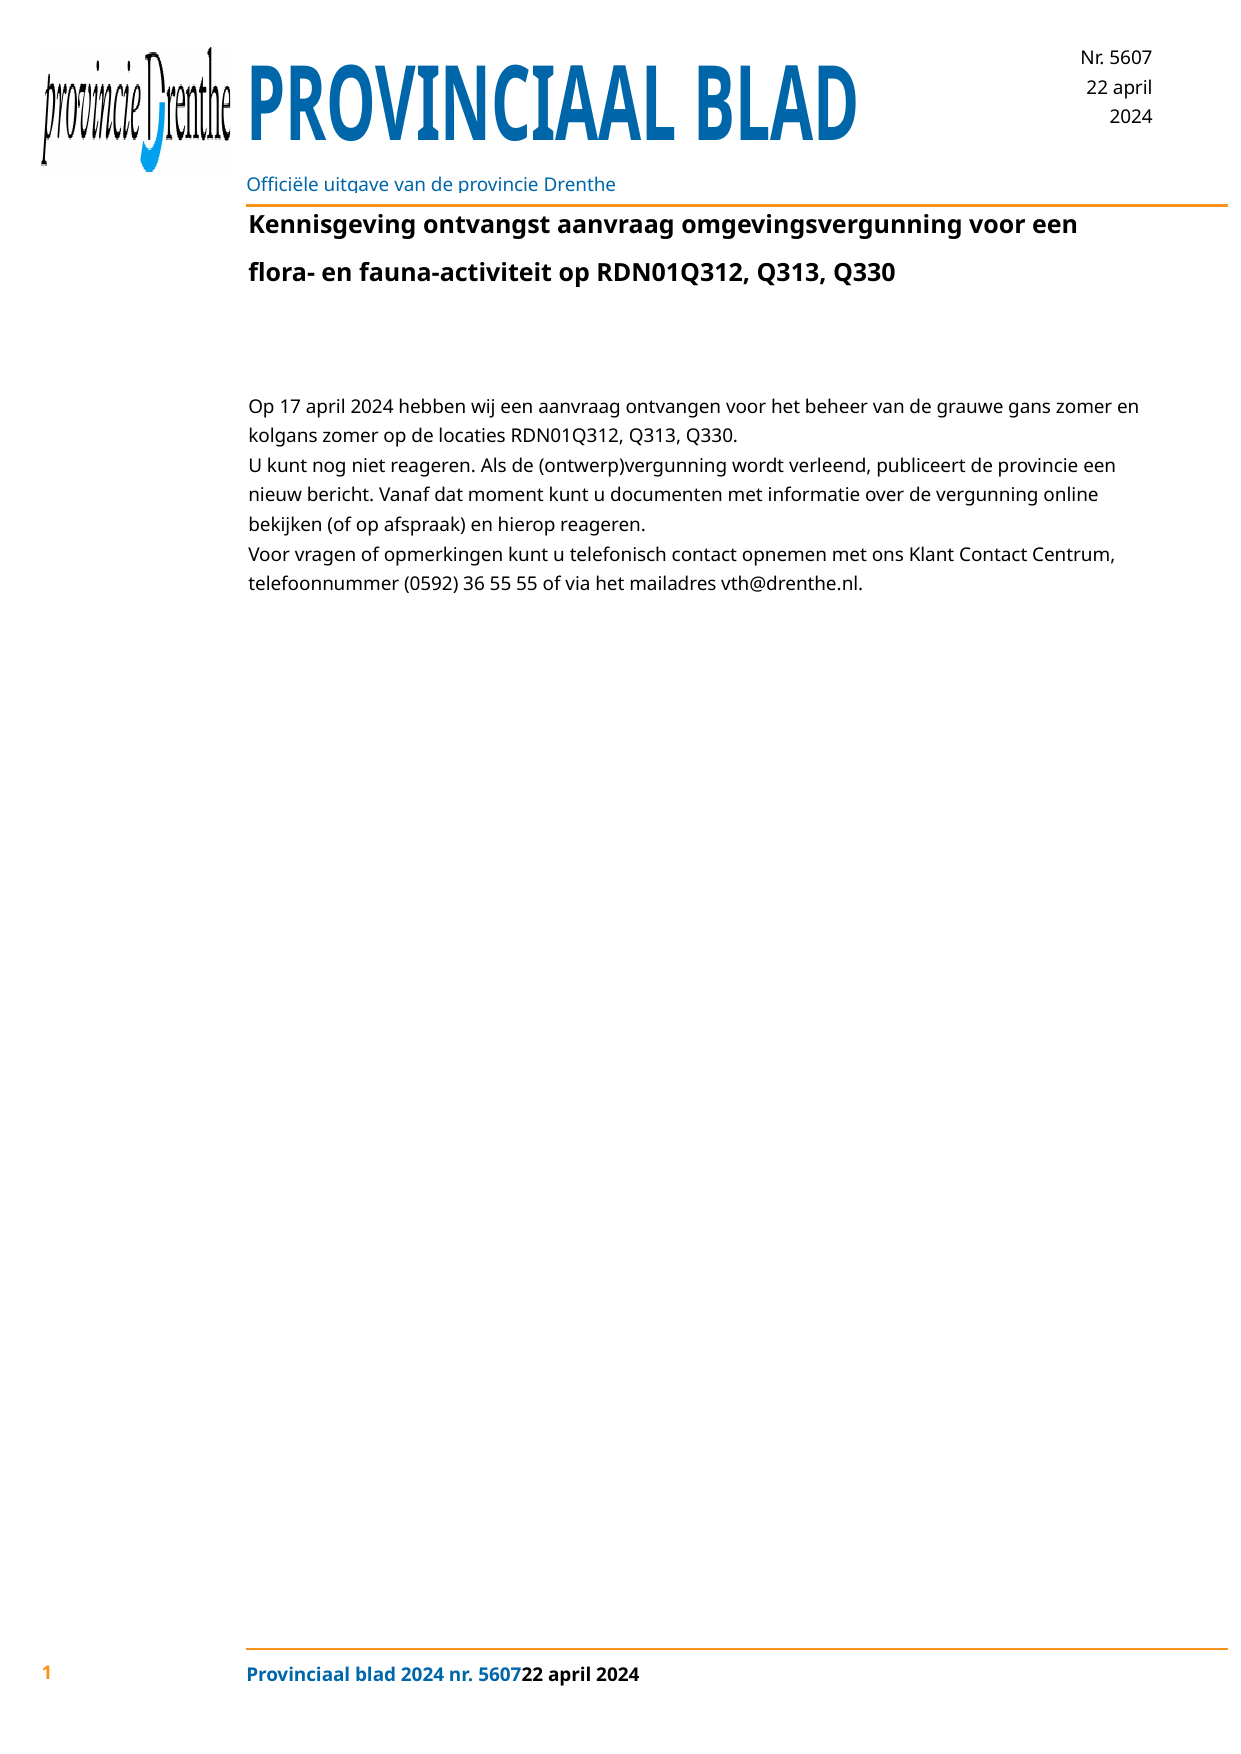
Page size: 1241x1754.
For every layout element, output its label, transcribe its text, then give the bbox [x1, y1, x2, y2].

text Op 17 april 2024 hebben wij een aanvraag ontvangen voor het beheer van de grauwe gans zomer en kolgans zomer op de locaties RDN01Q312, Q313, Q330. [248, 393, 1152, 448]
picture [41, 47, 231, 172]
text U kunt nog niet reageren. Als de (ontwerp)vergunning wordt verleend, publiceert de provincie een nieuw bericht. Vanaf dat moment kunt u documenten met informatie over de vergunning online bekijken (of op afspraak) en hierop reageren. [248, 452, 1152, 537]
text Kennisgeving ontvangst aanvraag omgevingsvergunning voor een flora- en fauna-activiteit op RDN01Q312, Q313, Q330 [248, 207, 1152, 288]
text Voor vragen of opmerkingen kunt u telefonisch contact opnemen met ons Klant Contact Centrum, telefoonnummer (0592) 36 55 55 of via het mailadres vth@drenthe.nl. [248, 541, 1152, 596]
